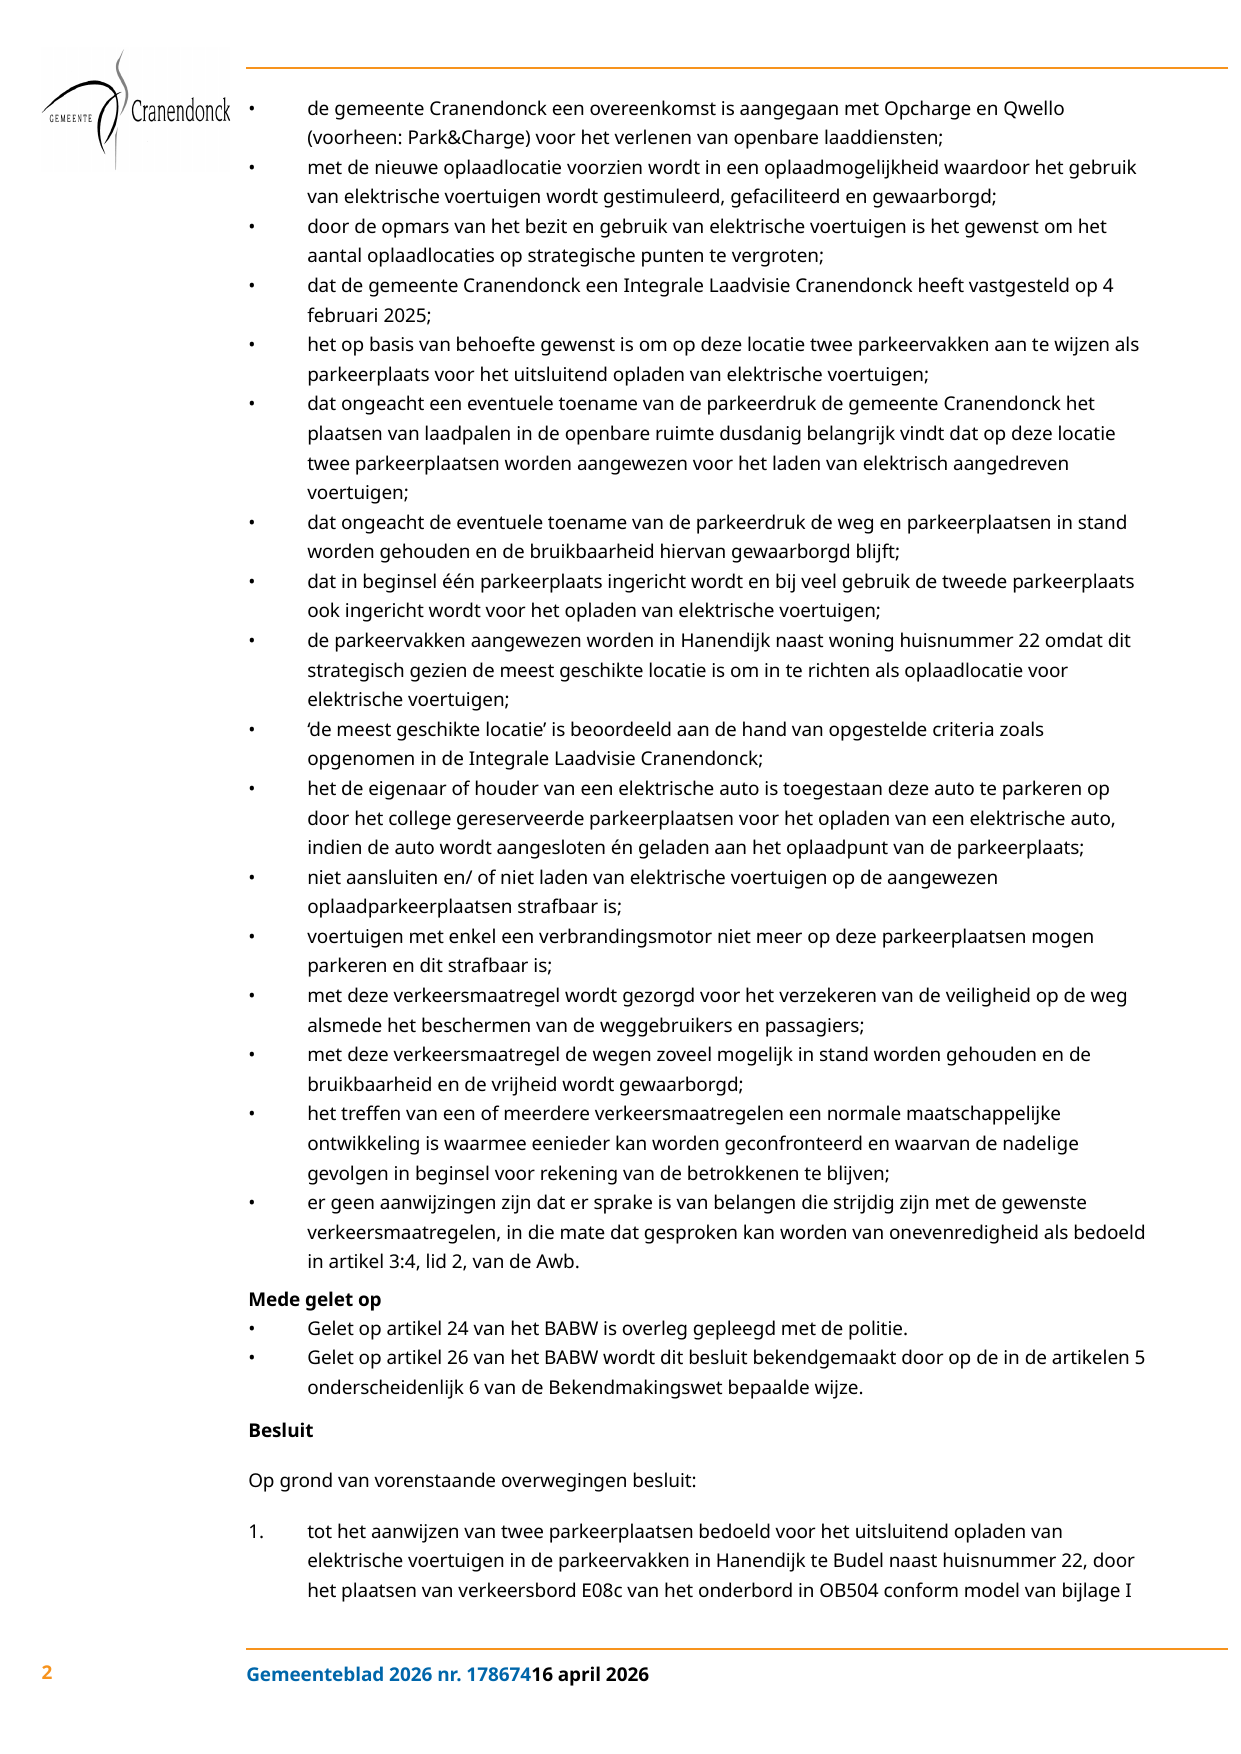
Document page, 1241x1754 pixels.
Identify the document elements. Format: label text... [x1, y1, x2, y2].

list er geen aanwijzingen zijn dat er sprake is van belangen die strijdig zijn met de gewenste verkeersmaatregelen, in die mate dat gesproken kan worden van onevenredigheid als bedoeld in artikel 3:4, lid 2, van de Awb. [248, 1189, 1152, 1274]
list met de nieuwe oplaadlocatie voorzien wordt in een oplaadmogelijkheid waardoor het gebruik van elektrische voertuigen wordt gestimuleerd, gefaciliteerd en gewaarborgd; [248, 154, 1152, 209]
list door de opmars van het bezit en gebruik van elektrische voertuigen is het gewenst om het aantal oplaadlocaties op strategische punten te vergroten; [248, 213, 1152, 268]
list met deze verkeersmaatregel wordt gezorgd voor het verzekeren van de veiligheid op de weg alsmede het beschermen van de weggebruikers en passagiers; [248, 982, 1152, 1038]
list Gelet op artikel 26 van het BABW wordt dit besluit bekendgemaakt door op de in de artikelen 5 onderscheidenlijk 6 van de Bekendmakingswet bepaalde wijze. [248, 1344, 1152, 1400]
list dat ongeacht een eventuele toename van de parkeerdruk de gemeente Cranendonck het plaatsen van laadpalen in de openbare ruimte dusdanig belangrijk vindt dat op deze locatie twee parkeerplaatsen worden aangewezen voor het laden van elektrisch aangedreven voertuigen; [248, 391, 1152, 505]
text Besluit [248, 1417, 1152, 1443]
text Mede gelet op [248, 1286, 1152, 1312]
picture [41, 47, 231, 172]
list ‘de meest geschikte locatie’ is beoordeeld aan de hand van opgestelde criteria zoals opgenomen in de Integrale Laadvisie Cranendonck; [248, 716, 1152, 771]
list niet aansluiten en/ of niet laden van elektrische voertuigen op de aangewezen oplaadparkeerplaatsen strafbaar is; [248, 864, 1152, 919]
list met deze verkeersmaatregel de wegen zoveel mogelijk in stand worden gehouden en de bruikbaarheid en de vrijheid wordt gewaarborgd; [248, 1041, 1152, 1097]
text Op grond van vorenstaande overwegingen besluit: [248, 1468, 1152, 1493]
list tot het aanwijzen van twee parkeerplaatsen bedoeld voor het uitsluitend opladen van elektrische voertuigen in de parkeervakken in Hanendijk te Budel naast huisnummer 22, door het plaatsen van verkeersbord E08c van het onderbord in OB504 conform model van bijlage I [248, 1518, 1152, 1603]
list het op basis van behoefte gewenst is om op deze locatie twee parkeervakken aan te wijzen als parkeerplaats voor het uitsluitend opladen van elektrische voertuigen; [248, 331, 1152, 387]
list dat in beginsel één parkeerplaats ingericht wordt en bij veel gebruik de tweede parkeerplaats ook ingericht wordt voor het opladen van elektrische voertuigen; [248, 568, 1152, 623]
list het de eigenaar of houder van een elektrische auto is toegestaan deze auto te parkeren op door het college gereserveerde parkeerplaatsen voor het opladen van een elektrische auto, indien de auto wordt aangesloten én geladen aan het oplaadpunt van de parkeerplaats; [248, 775, 1152, 860]
list Gelet op artikel 24 van het BABW is overleg gepleegd met de politie. [248, 1315, 1152, 1341]
list de gemeente Cranendonck een overeenkomst is aangegaan met Opcharge en Qwello (voorheen: Park&Charge) voor het verlenen van openbare laaddiensten; [248, 95, 1152, 150]
list voertuigen met enkel een verbrandingsmotor niet meer op deze parkeerplaatsen mogen parkeren en dit strafbaar is; [248, 923, 1152, 978]
list het treffen van een of meerdere verkeersmaatregelen een normale maatschappelijke ontwikkeling is waarmee eenieder kan worden geconfronteerd en waarvan de nadelige gevolgen in beginsel voor rekening van de betrokkenen te blijven; [248, 1101, 1152, 1186]
list dat ongeacht de eventuele toename van de parkeerdruk de weg en parkeerplaatsen in stand worden gehouden en de bruikbaarheid hiervan gewaarborgd blijft; [248, 509, 1152, 564]
list dat de gemeente Cranendonck een Integrale Laadvisie Cranendonck heeft vastgesteld op 4 februari 2025; [248, 272, 1152, 328]
list de parkeervakken aangewezen worden in Hanendijk naast woning huisnummer 22 omdat dit strategisch gezien de meest geschikte locatie is om in te richten als oplaadlocatie voor elektrische voertuigen; [248, 627, 1152, 712]
